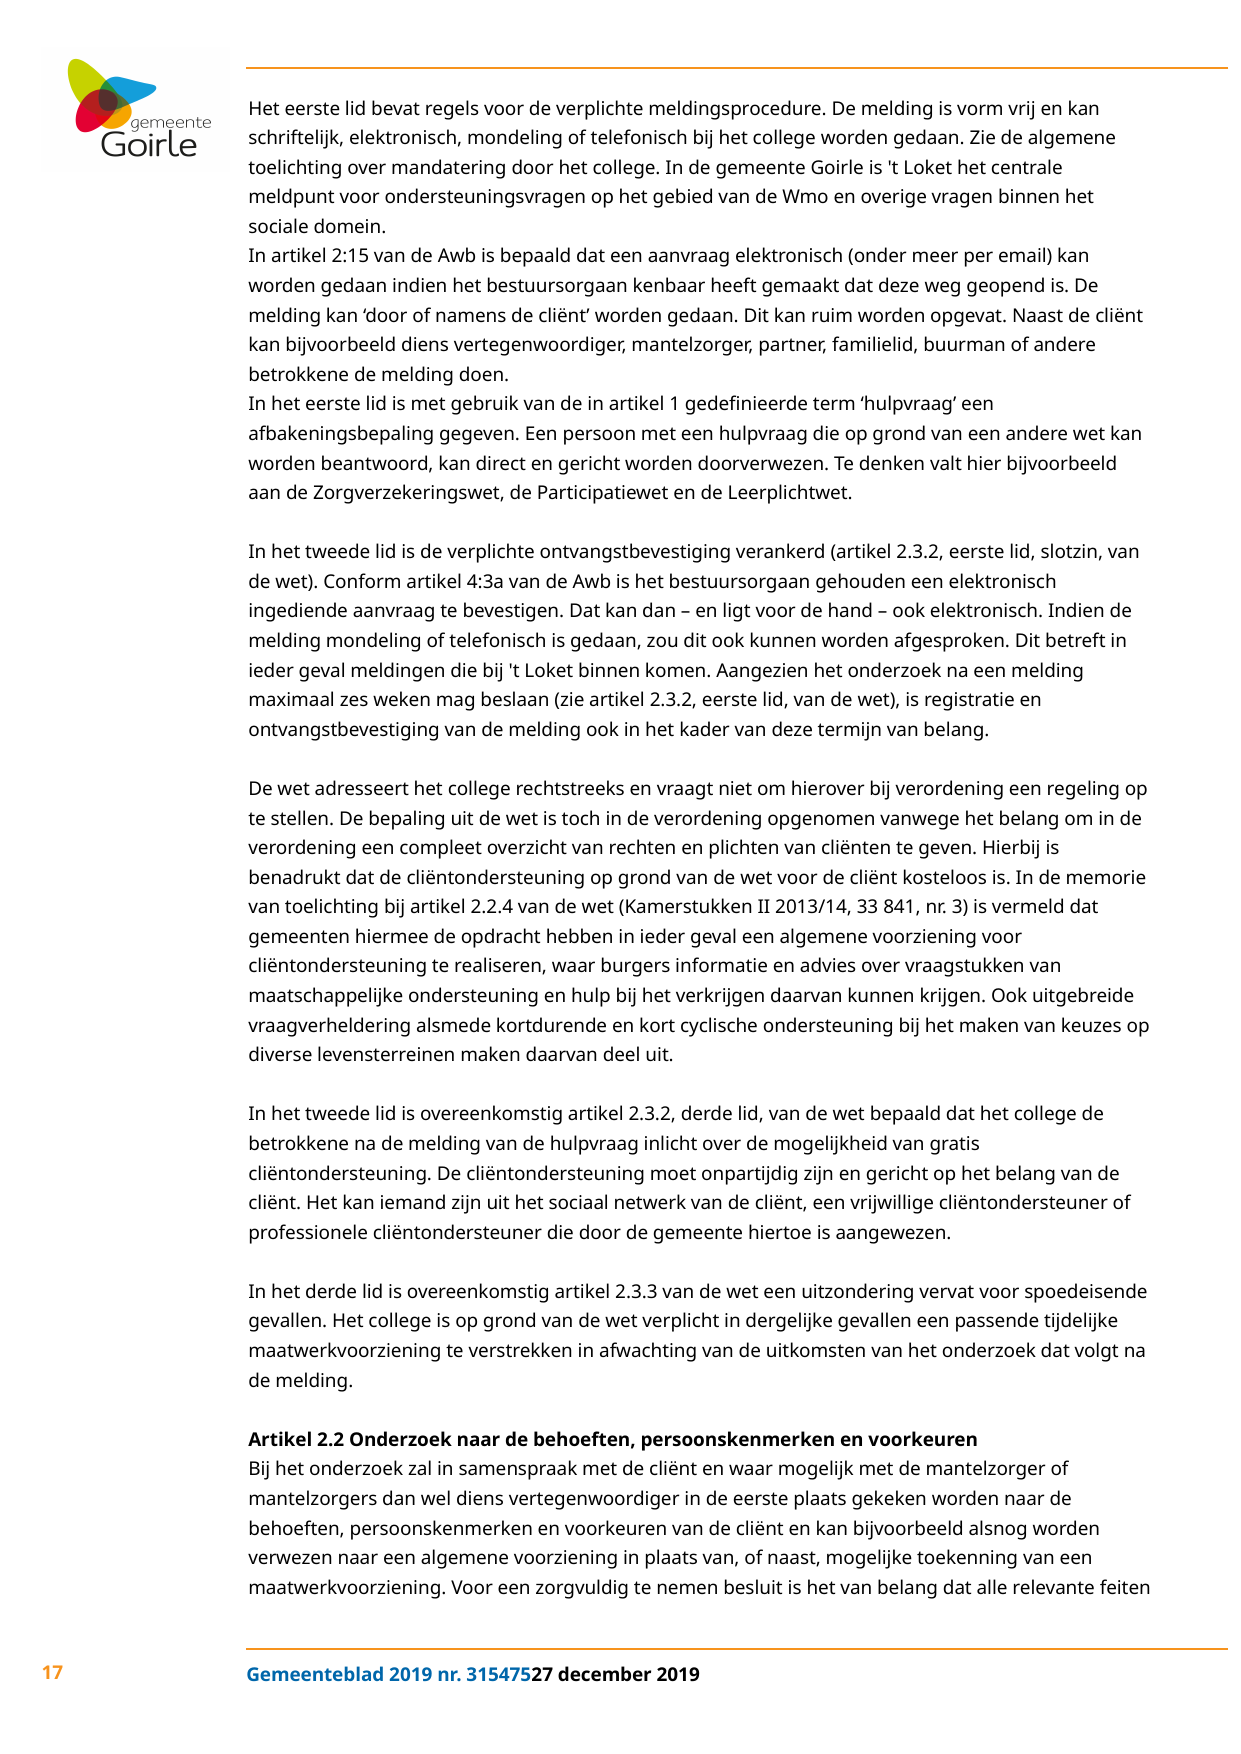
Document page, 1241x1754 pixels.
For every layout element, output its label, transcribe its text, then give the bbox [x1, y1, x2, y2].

text Artikel 2.2 Onderzoek naar de behoeften, persoonskenmerken en voorkeuren [248, 1426, 1152, 1452]
text In het tweede lid is overeenkomstig artikel 2.3.2, derde lid, van de wet bepaald dat het college de betrokkene na de melding van de hulpvraag inlicht over de mogelijkheid van gratis cliëntondersteuning. De cliëntondersteuning moet onpartijdig zijn en gericht op het belang van de cliënt. Het kan iemand zijn uit het sociaal netwerk van de cliënt, een vrijwillige cliëntondersteuner of professionele cliëntondersteuner die door de gemeente hiertoe is aangewezen. [248, 1101, 1152, 1245]
text Het eerste lid bevat regels voor de verplichte meldingsprocedure. De melding is vorm vrij en kan schriftelijk, elektronisch, mondeling of telefonisch bij het college worden gedaan. Zie de algemene toelichting over mandatering door het college. In de gemeente Goirle is 't Loket het centrale meldpunt voor ondersteuningsvragen op het gebied van de Wmo en overige vragen binnen het sociale domein. [248, 95, 1152, 239]
text Bij het onderzoek zal in samenspraak met de cliënt en waar mogelijk met de mantelzorger of mantelzorgers dan wel diens vertegenwoordiger in de eerste plaats gekeken worden naar de behoeften, persoonskenmerken en voorkeuren van de cliënt en kan bijvoorbeeld alsnog worden verwezen naar een algemene voorziening in plaats van, of naast, mogelijke toekenning van een maatwerkvoorziening. Voor een zorgvuldig te nemen besluit is het van belang dat alle relevante feiten [248, 1456, 1152, 1600]
text De wet adresseert het college rechtstreeks en vraagt niet om hierover bij verordening een regeling op te stellen. De bepaling uit de wet is toch in de verordening opgenomen vanwege het belang om in de verordening een compleet overzicht van rechten en plichten van cliënten te geven. Hierbij is benadrukt dat de cliëntondersteuning op grond van de wet voor de cliënt kosteloos is. In de memorie van toelichting bij artikel 2.2.4 van de wet (Kamerstukken II 2013/14, 33 841, nr. 3) is vermeld dat gemeenten hiermee de opdracht hebben in ieder geval een algemene voorziening voor cliëntondersteuning te realiseren, waar burgers informatie en advies over vraagstukken van maatschappelijke ondersteuning en hulp bij het verkrijgen daarvan kunnen krijgen. Ook uitgebreide vraagverheldering alsmede kortdurende en kort cyclische ondersteuning bij het maken van keuzes op diverse levensterreinen maken daarvan deel uit. [248, 775, 1152, 1067]
text In het derde lid is overeenkomstig artikel 2.3.3 van de wet een uitzondering vervat voor spoedeisende gevallen. Het college is op grond van de wet verplicht in dergelijke gevallen een passende tijdelijke maatwerkvoorziening te verstrekken in afwachting van de uitkomsten van het onderzoek dat volgt na de melding. [248, 1278, 1152, 1393]
text In het tweede lid is de verplichte ontvangstbevestiging verankerd (artikel 2.3.2, eerste lid, slotzin, van de wet). Conform artikel 4:3a van de Awb is het bestuursorgaan gehouden een elektronisch ingediende aanvraag te bevestigen. Dat kan dan – en ligt voor de hand – ook elektronisch. Indien de melding mondeling of telefonisch is gedaan, zou dit ook kunnen worden afgesproken. Dit betreft in ieder geval meldingen die bij 't Loket binnen komen. Aangezien het onderzoek na een melding maximaal zes weken mag beslaan (zie artikel 2.3.2, eerste lid, van de wet), is registratie en ontvangstbevestiging van de melding ook in het kader van deze termijn van belang. [248, 538, 1152, 742]
text In het eerste lid is met gebruik van de in artikel 1 gedefinieerde term ‘hulpvraag’ een afbakeningsbepaling gegeven. Een persoon met een hulpvraag die op grond van een andere wet kan worden beantwoord, kan direct en gericht worden doorverwezen. Te denken valt hier bijvoorbeeld aan de Zorgverzekeringswet, de Participatiewet en de Leerplichtwet. [248, 391, 1152, 505]
text In artikel 2:15 van de Awb is bepaald dat een aanvraag elektronisch (onder meer per email) kan worden gedaan indien het bestuursorgaan kenbaar heeft gemaakt dat deze weg geopend is. De melding kan ‘door of namens de cliënt’ worden gedaan. Dit kan ruim worden opgevat. Naast de cliënt kan bijvoorbeeld diens vertegenwoordiger, mantelzorger, partner, familielid, buurman of andere betrokkene de melding doen. [248, 243, 1152, 387]
picture [41, 47, 231, 172]
